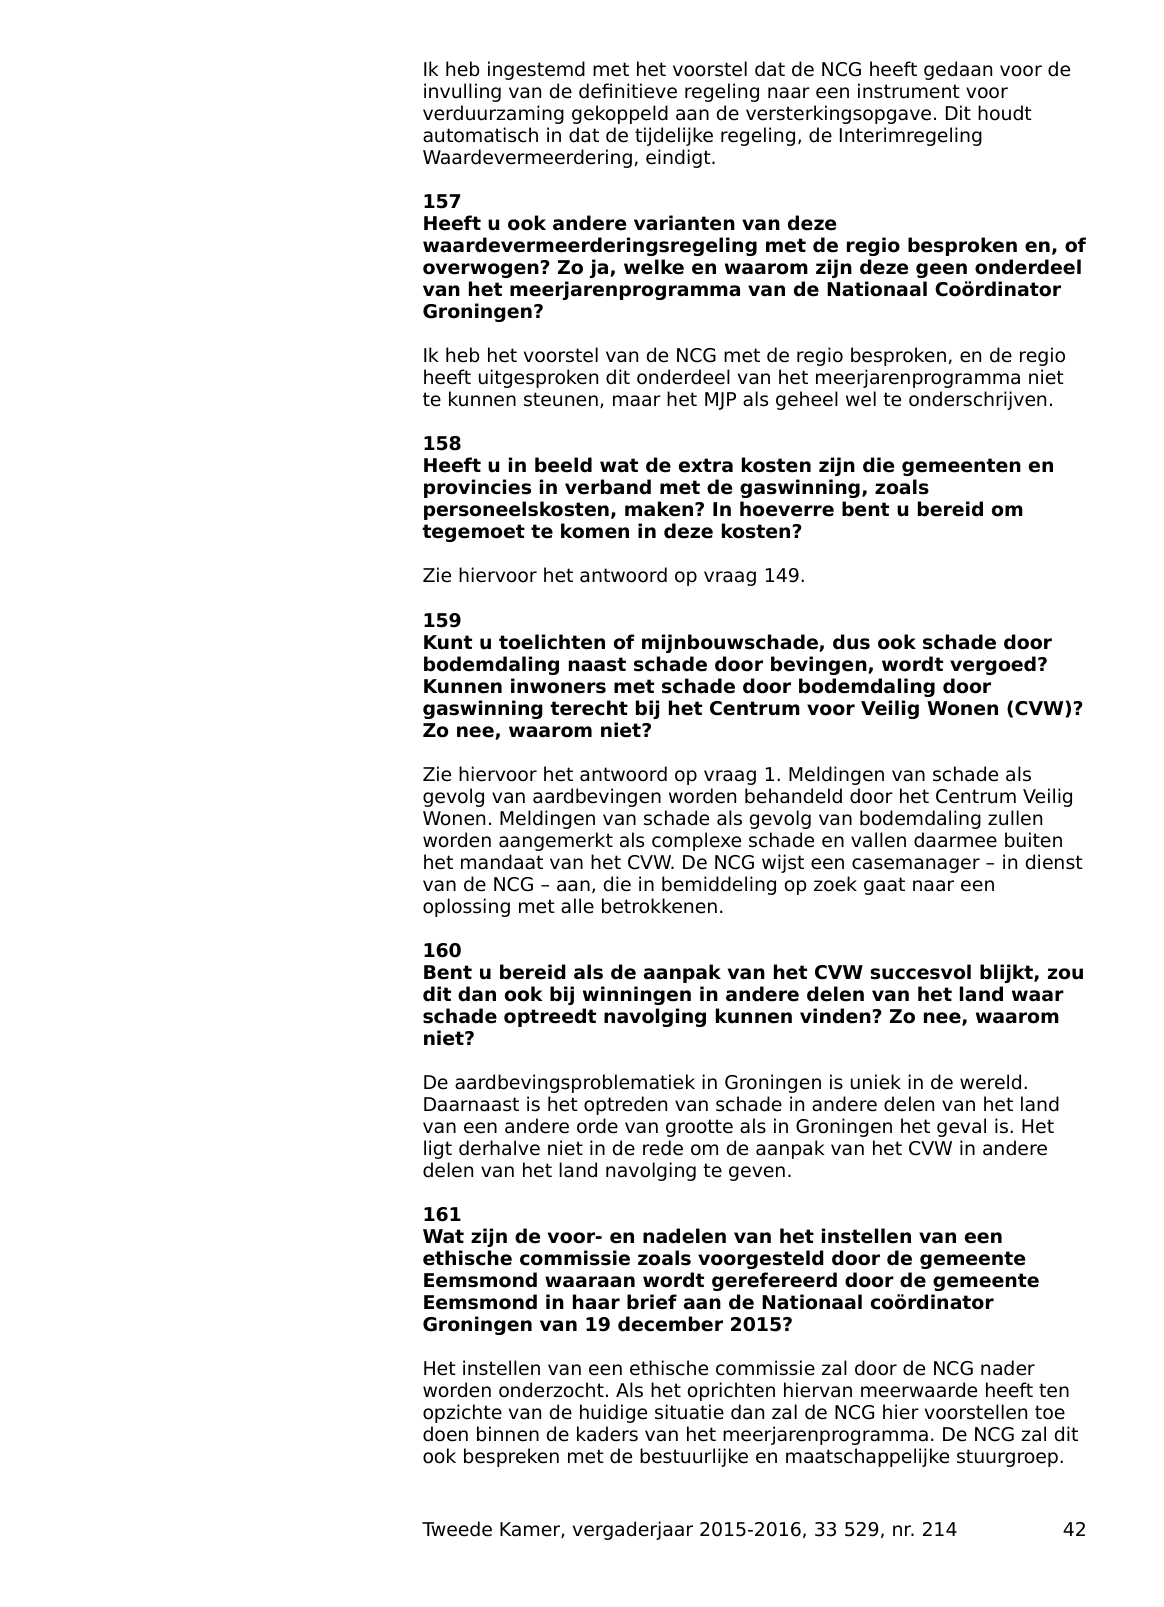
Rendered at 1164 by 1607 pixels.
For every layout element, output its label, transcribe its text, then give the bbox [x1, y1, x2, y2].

text Ik heb het voorstel van de NCG met de regio besproken, en de regio heeft uitgesproken dit onderdeel van het meerjarenprogramma niet te kunnen steunen, maar het MJP als geheel wel te onderschrijven. [422, 345, 1087, 411]
text 161 [422, 1204, 1087, 1226]
text Wat zijn de voor- en nadelen van het instellen van een ethische commissie zoals voorgesteld door de gemeente Eemsmond waaraan wordt gerefereerd door de gemeente Eemsmond in haar brief aan de Nationaal coördinator Groningen van 19 december 2015? [422, 1226, 1087, 1336]
text Bent u bereid als de aanpak van het CVW succesvol blijkt, zou dit dan ook bij winningen in andere delen van het land waar schade optreedt navolging kunnen vinden? Zo nee, waarom niet? [422, 962, 1087, 1049]
text Zie hiervoor het antwoord op vraag 149. [422, 565, 1087, 587]
text 159 [422, 609, 1087, 632]
text Het instellen van een ethische commissie zal door de NCG nader worden onderzocht. Als het oprichten hiervan meerwaarde heeft ten opzichte van de huidige situatie dan zal de NCG hier voorstellen toe doen binnen de kaders van het meerjarenprogramma. De NCG zal dit ook bespreken met de bestuurlijke en maatschappelijke stuurgroep. [422, 1358, 1087, 1468]
text 160 [422, 940, 1087, 962]
text Ik heb ingestemd met het voorstel dat de NCG heeft gedaan voor de invulling van de definitieve regeling naar een instrument voor verduurzaming gekoppeld aan de versterkingsopgave. Dit houdt automatisch in dat de tijdelijke regeling, de Interimregeling Waardevermeerdering, eindigt. [422, 59, 1087, 169]
text De aardbevingsproblematiek in Groningen is uniek in de wereld. Daarnaast is het optreden van schade in andere delen van het land van een andere orde van grootte als in Groningen het geval is. Het ligt derhalve niet in de rede om de aanpak van het CVW in andere delen van het land navolging te geven. [422, 1072, 1087, 1182]
text 158 [422, 433, 1087, 455]
text Heeft u ook andere varianten van deze waardevermeerderingsregeling met de regio besproken en, of overwogen? Zo ja, welke en waarom zijn deze geen onderdeel van het meerjarenprogramma van de Nationaal Coördinator Groningen? [422, 213, 1087, 323]
text Kunt u toelichten of mijnbouwschade, dus ook schade door bodemdaling naast schade door bevingen, wordt vergoed? Kunnen inwoners met schade door bodemdaling door gaswinning terecht bij het Centrum voor Veilig Wonen (CVW)? Zo nee, waarom niet? [422, 632, 1087, 741]
text Zie hiervoor het antwoord op vraag 1. Meldingen van schade als gevolg van aardbevingen worden behandeld door het Centrum Veilig Wonen. Meldingen van schade als gevolg van bodemdaling zullen worden aangemerkt als complexe schade en vallen daarmee buiten het mandaat van het CVW. De NCG wijst een casemanager – in dienst van de NCG – aan, die in bemiddeling op zoek gaat naar een oplossing met alle betrokkenen. [422, 764, 1087, 917]
text 157 [422, 191, 1087, 213]
text Heeft u in beeld wat de extra kosten zijn die gemeenten en provincies in verband met de gaswinning, zoals personeelskosten, maken? In hoeverre bent u bereid om tegemoet te komen in deze kosten? [422, 455, 1087, 543]
